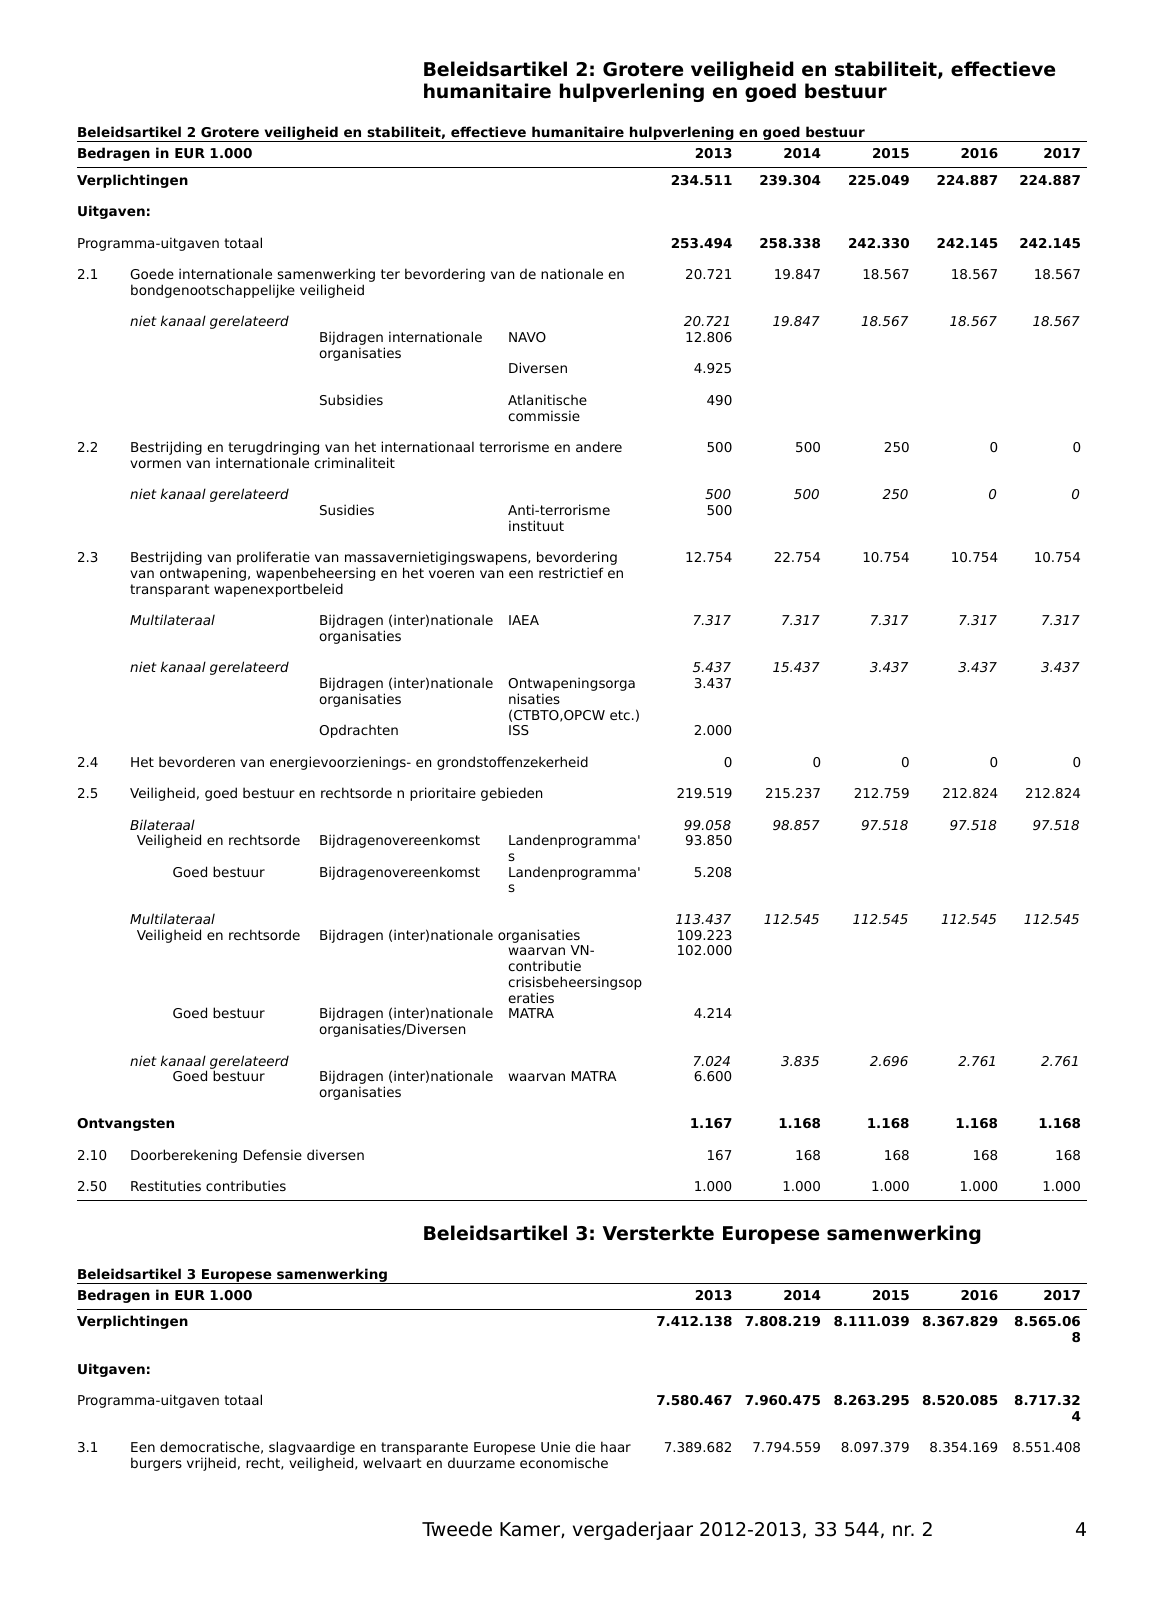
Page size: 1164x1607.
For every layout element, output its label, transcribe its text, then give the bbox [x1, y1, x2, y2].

table_cell 2017 [1004, 1284, 1087, 1308]
table_cell [124, 1164, 313, 1179]
table_cell [77, 1101, 124, 1116]
table_cell 1.168 [1004, 1116, 1087, 1132]
table_cell 97.518 [1004, 818, 1087, 833]
table_cell 225.049 [827, 168, 915, 188]
table_cell Goed bestuur [124, 865, 313, 896]
table_cell Veiligheid en rechtsorde [124, 928, 313, 943]
table_header Beleidsartikel 2 Grotere veiligheid en stabiliteit, effectieve humanitaire hulpverlening en goed bestuur [77, 125, 1087, 141]
table_cell 97.518 [827, 818, 915, 833]
table_cell 2013 [650, 142, 738, 167]
table_cell [827, 1069, 915, 1101]
table_cell [124, 597, 313, 613]
table_cell 18.567 [915, 314, 1004, 330]
table_cell [1004, 471, 1087, 487]
table_cell [650, 424, 738, 440]
table_cell [502, 1132, 649, 1148]
table_cell [827, 503, 915, 534]
table_cell [502, 298, 649, 314]
table_cell 2.5 [77, 786, 124, 802]
table_cell [738, 723, 827, 739]
table_cell 7.808.219 [738, 1310, 827, 1346]
table_cell [313, 1164, 502, 1179]
table_cell [827, 298, 915, 314]
table_cell [124, 739, 313, 754]
table_cell 3.437 [827, 660, 915, 676]
table_cell [502, 377, 649, 393]
table_cell 2015 [827, 1284, 915, 1308]
table_cell 102.000 [650, 943, 738, 1006]
table_cell [313, 534, 502, 550]
table_cell [738, 896, 827, 912]
table_cell 112.545 [915, 912, 1004, 927]
table_cell IAEA [502, 613, 649, 644]
table_cell [77, 597, 124, 613]
table_cell [77, 471, 124, 487]
table_cell [915, 424, 1004, 440]
table_cell [827, 377, 915, 393]
table_cell 212.824 [915, 786, 1004, 802]
table_cell 10.754 [827, 550, 915, 597]
table_cell [77, 1132, 124, 1148]
table_cell [77, 1069, 124, 1101]
table_cell 7.580.467 [650, 1393, 738, 1424]
table_cell 98.857 [738, 818, 827, 833]
table_cell 12.754 [650, 550, 738, 597]
table_cell 8.354.169 [915, 1440, 1004, 1472]
table_cell Veiligheid, goed bestuur en rechtsorde n prioritaire gebieden [124, 786, 649, 802]
table_cell [1004, 802, 1087, 817]
table_cell 109.223 [650, 928, 738, 943]
table_cell Multilateraal [124, 613, 313, 644]
table_cell 3.437 [650, 676, 738, 723]
table_cell [1004, 1424, 1087, 1440]
table_cell [77, 943, 124, 1006]
table_cell [502, 471, 649, 487]
table_cell [77, 298, 124, 314]
table_cell [915, 1101, 1004, 1116]
table_cell 1.168 [738, 1116, 827, 1132]
table_cell [1004, 739, 1087, 754]
table_cell [915, 723, 1004, 739]
table_cell [77, 865, 124, 896]
table_cell [915, 503, 1004, 534]
table_cell [915, 471, 1004, 487]
table_cell 242.145 [915, 235, 1004, 251]
table_cell [738, 298, 827, 314]
table_cell [650, 1346, 738, 1361]
table_cell Landenprogramma's [502, 833, 649, 864]
table_cell 212.824 [1004, 786, 1087, 802]
table_cell [502, 1101, 649, 1116]
table_cell 2013 [650, 1284, 738, 1308]
table_cell [650, 1164, 738, 1179]
table_cell [650, 802, 738, 817]
table_cell [1004, 534, 1087, 550]
table_cell 12.806 [650, 330, 738, 361]
table_cell 2017 [1004, 142, 1087, 167]
table_cell 7.317 [738, 613, 827, 644]
subtitle Beleidsartikel 2: Grotere veiligheid en stabiliteit, effectieve humanitaire hulpverlening en goed bestuur [422, 59, 1087, 103]
table_cell [915, 1006, 1004, 1038]
table_cell niet kanaal gerelateerd [124, 314, 649, 330]
table_cell 15.437 [738, 660, 827, 676]
table_cell 18.567 [827, 314, 915, 330]
table_cell [915, 597, 1004, 613]
table_cell Goed bestuur [124, 1006, 313, 1038]
table_cell 168 [738, 1148, 827, 1163]
table_cell 1.000 [1004, 1179, 1087, 1199]
table_cell [313, 597, 502, 613]
table_cell [1004, 377, 1087, 393]
table_cell 5.208 [650, 865, 738, 896]
table_cell [313, 1038, 502, 1053]
table_cell Bedragen in EUR 1.000 [77, 142, 649, 167]
table_cell [1004, 361, 1087, 377]
table_cell [124, 676, 313, 723]
table_cell Bedragen in EUR 1.000 [77, 1284, 649, 1308]
table_cell [738, 597, 827, 613]
table_cell [650, 770, 738, 786]
table_cell [738, 739, 827, 754]
table_cell 242.145 [1004, 235, 1087, 251]
table_cell [650, 1038, 738, 1053]
table_cell [313, 1424, 502, 1440]
table_cell [827, 802, 915, 817]
table_cell [738, 1101, 827, 1116]
table_cell [650, 597, 738, 613]
table_cell [77, 314, 124, 330]
table_cell Landenprogramma's [502, 865, 649, 896]
table_cell [915, 1424, 1004, 1440]
table_cell [915, 770, 1004, 786]
table_cell [738, 220, 827, 235]
table_cell 18.567 [827, 267, 915, 298]
table_cell waarvan MATRA [502, 1069, 649, 1101]
table_cell [77, 802, 124, 817]
table_cell Veiligheid en rechtsorde [124, 833, 313, 864]
table_cell [827, 188, 915, 204]
table_cell [502, 1038, 649, 1053]
table_cell 18.567 [915, 267, 1004, 298]
table_cell waarvan VN-contributie crisisbeheersingsoperaties [502, 943, 649, 1006]
table_cell [827, 676, 915, 723]
table_cell [650, 1101, 738, 1116]
table_cell 112.545 [827, 912, 915, 927]
table_cell [502, 1346, 649, 1361]
table_cell Verplichtingen [77, 168, 649, 188]
table_cell [77, 1346, 124, 1361]
table_cell 500 [738, 440, 827, 471]
table_cell 8.551.408 [1004, 1440, 1087, 1472]
table_cell [738, 534, 827, 550]
table_cell 20.721 [650, 267, 738, 298]
table_cell [1004, 298, 1087, 314]
table_cell Restituties contributies [124, 1179, 649, 1199]
table_cell [1004, 676, 1087, 723]
table_cell [915, 943, 1004, 1006]
table_cell [77, 361, 124, 377]
table_cell [915, 676, 1004, 723]
table_cell [313, 1101, 502, 1116]
table_cell 2.50 [77, 1179, 124, 1199]
table_cell Anti-terrorisme instituut [502, 503, 649, 534]
table_cell [827, 471, 915, 487]
table_cell 2.761 [1004, 1053, 1087, 1069]
table_cell [1004, 723, 1087, 739]
table_cell [502, 534, 649, 550]
table_cell [1004, 1377, 1087, 1393]
table_cell [738, 802, 827, 817]
table_cell 7.317 [1004, 613, 1087, 644]
table_cell [915, 644, 1004, 660]
table_cell 3.437 [915, 660, 1004, 676]
table_cell 500 [650, 503, 738, 534]
table_cell [738, 204, 827, 220]
table_cell [650, 534, 738, 550]
table_cell [827, 833, 915, 864]
table_cell 22.754 [738, 550, 827, 597]
table_cell 8.111.039 [827, 1310, 915, 1346]
table_cell [502, 802, 649, 817]
table_cell [915, 220, 1004, 235]
table_cell 3.1 [77, 1440, 124, 1472]
table_cell [827, 393, 915, 424]
table_cell [77, 1424, 124, 1440]
table_cell [1004, 1361, 1087, 1377]
table_cell 0 [915, 487, 1004, 503]
table_cell 2.3 [77, 550, 124, 597]
table_cell [77, 723, 124, 739]
table_cell Het bevorderen van energievoorzienings- en grondstoffenzekerheid [124, 755, 649, 770]
table_cell 500 [650, 440, 738, 471]
table_cell [738, 361, 827, 377]
table_cell 4.214 [650, 1006, 738, 1038]
table_cell 10.754 [1004, 550, 1087, 597]
table_cell 2014 [738, 142, 827, 167]
table_cell [77, 330, 124, 361]
table_cell [650, 377, 738, 393]
table_cell [313, 943, 502, 1006]
table_cell 1.000 [827, 1179, 915, 1199]
table_cell [313, 377, 502, 393]
table_cell Programma-uitgaven totaal [77, 235, 649, 251]
table_cell Bilateraal [124, 818, 649, 833]
table_cell [827, 928, 915, 943]
table_cell [1004, 1101, 1087, 1116]
table_cell 2.761 [915, 1053, 1004, 1069]
table_cell [1004, 503, 1087, 534]
table_cell [124, 1132, 313, 1148]
table_cell Susidies [313, 503, 502, 534]
table_cell 167 [650, 1148, 738, 1163]
table_cell [738, 471, 827, 487]
table_cell [313, 471, 502, 487]
table_cell niet kanaal gerelateerd [124, 1053, 649, 1069]
table_cell [124, 471, 313, 487]
table_cell [915, 865, 1004, 896]
table_cell Uitgaven: [77, 1361, 649, 1377]
table_cell NAVO [502, 330, 649, 361]
table_cell 2.1 [77, 267, 124, 298]
table_cell [502, 597, 649, 613]
table_cell 2.10 [77, 1148, 124, 1163]
table_cell [1004, 1006, 1087, 1038]
table_cell 1.000 [650, 1179, 738, 1199]
table_cell [738, 1069, 827, 1101]
table_cell 239.304 [738, 168, 827, 188]
table_cell [915, 1164, 1004, 1179]
table_cell [827, 739, 915, 754]
table_cell [915, 1346, 1004, 1361]
table_cell 20.721 [650, 314, 738, 330]
table_cell [827, 865, 915, 896]
table_cell 7.317 [650, 613, 738, 644]
table_cell 1.167 [650, 1116, 738, 1132]
table_cell [738, 330, 827, 361]
table_cell 1.000 [738, 1179, 827, 1199]
table_cell Bijdragen (inter)nationale organisaties/Diversen [313, 1006, 502, 1038]
table_cell [1004, 770, 1087, 786]
table_cell [77, 188, 124, 204]
table_cell [124, 534, 313, 550]
table_cell 93.850 [650, 833, 738, 864]
table_cell 0 [1004, 755, 1087, 770]
table_cell [915, 1377, 1004, 1393]
table_cell [915, 1069, 1004, 1101]
table_cell [77, 534, 124, 550]
table_cell [124, 1346, 313, 1361]
table_cell [1004, 1038, 1087, 1053]
table_cell [1004, 330, 1087, 361]
table_cell [502, 251, 649, 267]
table_cell [1004, 943, 1087, 1006]
table_cell 0 [915, 440, 1004, 471]
table_cell 8.717.324 [1004, 1393, 1087, 1424]
table_cell Bijdragen (inter)nationale organisaties [313, 1069, 502, 1101]
table_cell [827, 1377, 915, 1393]
table_cell 113.437 [650, 912, 738, 927]
table_cell [1004, 393, 1087, 424]
table_cell [915, 188, 1004, 204]
table_cell Bijdragen internationale organisaties [313, 330, 502, 361]
table_cell 6.600 [650, 1069, 738, 1101]
table_cell 2015 [827, 142, 915, 167]
table_cell [738, 1038, 827, 1053]
table_cell [1004, 188, 1087, 204]
table_cell [124, 361, 313, 377]
table_cell 8.520.085 [915, 1393, 1004, 1424]
table_cell [827, 770, 915, 786]
table_cell 19.847 [738, 314, 827, 330]
table_cell [124, 1038, 313, 1053]
table_cell 8.367.829 [915, 1310, 1004, 1346]
table_cell 7.317 [827, 613, 915, 644]
table_cell 2016 [915, 142, 1004, 167]
table_cell [1004, 644, 1087, 660]
table_cell 258.338 [738, 235, 827, 251]
table_cell 10.754 [915, 550, 1004, 597]
table_cell 2.000 [650, 723, 738, 739]
table_cell [313, 251, 502, 267]
table_cell [650, 896, 738, 912]
table_cell 0 [1004, 440, 1087, 471]
table_cell [915, 330, 1004, 361]
table_cell 224.887 [915, 168, 1004, 188]
table_cell Uitgaven: [77, 204, 649, 220]
table_cell [827, 1006, 915, 1038]
table_cell Subsidies [313, 393, 502, 424]
table_cell [77, 676, 124, 723]
table_cell 2.4 [77, 755, 124, 770]
table_cell [502, 220, 649, 235]
table_cell [77, 424, 124, 440]
table_cell [738, 393, 827, 424]
table_cell [650, 644, 738, 660]
table_cell 168 [1004, 1148, 1087, 1163]
table_cell 2016 [915, 1284, 1004, 1308]
table_cell [915, 896, 1004, 912]
table_cell Bijdragenovereenkomst [313, 865, 502, 896]
table_cell Bijdragenovereenkomst [313, 833, 502, 864]
table_cell 3.835 [738, 1053, 827, 1069]
table_cell [915, 928, 1004, 943]
table_cell [124, 188, 313, 204]
table_cell [313, 1377, 502, 1393]
table_cell [77, 393, 124, 424]
table_cell [738, 377, 827, 393]
table_cell 7.960.475 [738, 1393, 827, 1424]
table_cell [502, 896, 649, 912]
table_cell [650, 298, 738, 314]
table_cell [738, 833, 827, 864]
table_cell [124, 1424, 313, 1440]
table_cell [827, 204, 915, 220]
table_cell [77, 1053, 124, 1069]
table_cell [915, 802, 1004, 817]
table_cell [77, 377, 124, 393]
table_cell [738, 1346, 827, 1361]
table_cell Goede internationale samenwerking ter bevordering van de nationale en bondgenootschappelijke veiligheid [124, 267, 649, 298]
table_cell Goed bestuur [124, 1069, 313, 1101]
table_cell [738, 865, 827, 896]
table_cell 8.097.379 [827, 1440, 915, 1472]
table_cell [738, 770, 827, 786]
table_cell [827, 644, 915, 660]
table_cell [77, 818, 124, 833]
table_cell [915, 251, 1004, 267]
table_cell 7.024 [650, 1053, 738, 1069]
table_cell 18.567 [1004, 267, 1087, 298]
table_cell [827, 534, 915, 550]
table_cell [77, 1377, 124, 1393]
table_cell 2.696 [827, 1053, 915, 1069]
table_cell [915, 534, 1004, 550]
table_cell [738, 1361, 827, 1377]
table_cell [827, 896, 915, 912]
table_cell [827, 1164, 915, 1179]
table_cell [77, 739, 124, 754]
table_cell [1004, 865, 1087, 896]
table_cell 18.567 [1004, 314, 1087, 330]
table_cell 112.545 [738, 912, 827, 927]
table_cell [738, 1424, 827, 1440]
table_cell [738, 1006, 827, 1038]
table_cell [77, 503, 124, 534]
table_cell Bestrijding en terugdringing van het internationaal terrorisme en andere vormen van internationale criminaliteit [124, 440, 649, 471]
table_cell [124, 393, 313, 424]
table_cell [1004, 833, 1087, 864]
table_cell [915, 833, 1004, 864]
table_cell [650, 251, 738, 267]
table_cell [77, 251, 124, 267]
table_cell [77, 1006, 124, 1038]
table_cell [77, 613, 124, 644]
table_cell [738, 1164, 827, 1179]
table_cell Bijdragen (inter)nationale organisaties [313, 676, 502, 723]
table_cell [738, 644, 827, 660]
table_cell [827, 361, 915, 377]
table_cell [313, 802, 502, 817]
table_cell [738, 503, 827, 534]
table_cell [313, 361, 502, 377]
table_cell [313, 220, 502, 235]
table_cell 7.317 [915, 613, 1004, 644]
table_cell [738, 251, 827, 267]
table_cell 490 [650, 393, 738, 424]
table_cell [77, 896, 124, 912]
table_cell 234.511 [650, 168, 738, 188]
table_cell [827, 1424, 915, 1440]
table_cell [827, 1346, 915, 1361]
table_cell 212.759 [827, 786, 915, 802]
table_cell [827, 424, 915, 440]
table_cell [738, 928, 827, 943]
table_cell [915, 1038, 1004, 1053]
table_cell [1004, 220, 1087, 235]
table_cell [313, 770, 502, 786]
table_cell [124, 770, 313, 786]
table_cell [915, 361, 1004, 377]
table_cell 219.519 [650, 786, 738, 802]
table_cell [915, 393, 1004, 424]
table_cell [827, 943, 915, 1006]
table_cell [1004, 1132, 1087, 1148]
table_cell 1.000 [915, 1179, 1004, 1199]
table_cell 97.518 [915, 818, 1004, 833]
table_cell [77, 220, 124, 235]
table_cell [650, 1361, 738, 1377]
table_cell [915, 1361, 1004, 1377]
table_cell 0 [738, 755, 827, 770]
table_cell [77, 928, 124, 943]
table_cell [915, 739, 1004, 754]
table_cell [915, 1132, 1004, 1148]
table_cell 168 [915, 1148, 1004, 1163]
table_cell [1004, 1164, 1087, 1179]
table_cell Multilateraal [124, 912, 649, 927]
table_cell [650, 1377, 738, 1393]
table_cell [124, 503, 313, 534]
table_cell 1.168 [827, 1116, 915, 1132]
table_cell [827, 1101, 915, 1116]
table_cell Ontvangsten [77, 1116, 649, 1132]
table_cell 242.330 [827, 235, 915, 251]
table_cell [738, 424, 827, 440]
table_cell [77, 644, 124, 660]
table_cell 0 [1004, 487, 1087, 503]
table_cell [650, 1424, 738, 1440]
table_cell [77, 833, 124, 864]
table_cell [124, 251, 313, 267]
table_cell niet kanaal gerelateerd [124, 487, 649, 503]
table_cell [502, 1377, 649, 1393]
table_cell 500 [650, 487, 738, 503]
table_cell 99.058 [650, 818, 738, 833]
table_cell Ontwapeningsorganisaties (CTBTO,OPCW etc.) [502, 676, 649, 723]
table_cell [738, 1132, 827, 1148]
table_cell [827, 1361, 915, 1377]
table_cell [124, 377, 313, 393]
table_cell [827, 330, 915, 361]
table_cell 253.494 [650, 235, 738, 251]
table_cell [77, 770, 124, 786]
table_cell [77, 487, 124, 503]
table_cell [738, 1377, 827, 1393]
table_cell [124, 896, 313, 912]
table_cell MATRA [502, 1006, 649, 1038]
table_cell [1004, 204, 1087, 220]
table_cell [502, 739, 649, 754]
table_cell 19.847 [738, 267, 827, 298]
table_cell [313, 1132, 502, 1148]
table_cell [77, 660, 124, 676]
table_cell 7.389.682 [650, 1440, 738, 1472]
table_cell [313, 188, 502, 204]
table_cell [124, 802, 313, 817]
table_cell [124, 424, 313, 440]
table_cell 1.168 [915, 1116, 1004, 1132]
table_cell [313, 644, 502, 660]
table_cell 168 [827, 1148, 915, 1163]
table_cell [915, 377, 1004, 393]
table_cell [827, 723, 915, 739]
table_cell [650, 1132, 738, 1148]
table_cell [124, 330, 313, 361]
table_cell [1004, 424, 1087, 440]
table_cell Atlanitische commissie [502, 393, 649, 424]
table_cell 5.437 [650, 660, 738, 676]
table_cell [313, 424, 502, 440]
table_cell [77, 1164, 124, 1179]
table_cell [502, 1164, 649, 1179]
table_cell 4.925 [650, 361, 738, 377]
table_cell 2014 [738, 1284, 827, 1308]
table_cell [738, 676, 827, 723]
table_cell [650, 471, 738, 487]
table_cell [650, 204, 738, 220]
table_cell Diversen [502, 361, 649, 377]
table_cell 250 [827, 440, 915, 471]
table_cell 112.545 [1004, 912, 1087, 927]
table_cell 3.437 [1004, 660, 1087, 676]
table_cell [1004, 251, 1087, 267]
table_cell 7.412.138 [650, 1310, 738, 1346]
table_cell [827, 1132, 915, 1148]
table_cell [827, 597, 915, 613]
table_cell [124, 298, 313, 314]
table_cell [502, 644, 649, 660]
table_cell [827, 220, 915, 235]
table_cell [1004, 1346, 1087, 1361]
table_cell [1004, 896, 1087, 912]
table_cell Verplichtingen [77, 1310, 649, 1346]
table_cell Opdrachten [313, 723, 502, 739]
table_cell [650, 739, 738, 754]
table_cell 2.2 [77, 440, 124, 471]
table_cell 8.263.295 [827, 1393, 915, 1424]
table_cell Bestrijding van proliferatie van massavernietigingswapens, bevordering van ontwapening, wapenbeheersing en het voeren van een restrictief en transparant wapenexportbeleid [124, 550, 649, 597]
table_cell 8.565.068 [1004, 1310, 1087, 1346]
subtitle Beleidsartikel 3: Versterkte Europese samenwerking [422, 1223, 1087, 1245]
table_cell [1004, 928, 1087, 943]
table_cell 224.887 [1004, 168, 1087, 188]
table_cell [77, 912, 124, 927]
table_cell Bijdragen (inter)nationale organisaties [313, 928, 649, 943]
table_cell [124, 220, 313, 235]
table_cell 250 [827, 487, 915, 503]
table_cell [313, 298, 502, 314]
table_cell [313, 1346, 502, 1361]
table_cell [915, 204, 1004, 220]
table_cell 0 [650, 755, 738, 770]
table_cell [915, 298, 1004, 314]
table_cell [650, 188, 738, 204]
table_cell 0 [915, 755, 1004, 770]
table_cell 7.794.559 [738, 1440, 827, 1472]
table_cell Doorberekening Defensie diversen [124, 1148, 649, 1163]
table_cell Een democratische, slagvaardige en transparante Europese Unie die haar burgers vrijheid, recht, veiligheid, welvaart en duurzame economische [124, 1440, 649, 1472]
table_header Beleidsartikel 3 Europese samenwerking [77, 1267, 1087, 1282]
table_cell [124, 1377, 313, 1393]
table_cell [502, 770, 649, 786]
table_cell [313, 739, 502, 754]
table_cell 0 [827, 755, 915, 770]
table_cell [827, 251, 915, 267]
table_cell Bijdragen (inter)nationale organisaties [313, 613, 502, 644]
table_cell [502, 424, 649, 440]
table_cell [124, 1101, 313, 1116]
table_cell [124, 644, 313, 660]
table_cell [502, 188, 649, 204]
table_cell [1004, 597, 1087, 613]
table_cell [1004, 1069, 1087, 1101]
table_cell ISS [502, 723, 649, 739]
table_cell [650, 220, 738, 235]
table_cell [77, 1038, 124, 1053]
table_cell 215.237 [738, 786, 827, 802]
table_cell [738, 188, 827, 204]
table_cell [124, 943, 313, 1006]
table_cell [738, 943, 827, 1006]
table_cell Programma-uitgaven totaal [77, 1393, 649, 1424]
table_cell niet kanaal gerelateerd [124, 660, 649, 676]
table_cell [124, 723, 313, 739]
table_cell 500 [738, 487, 827, 503]
table_cell [827, 1038, 915, 1053]
table_cell [313, 896, 502, 912]
table_cell [502, 1424, 649, 1440]
